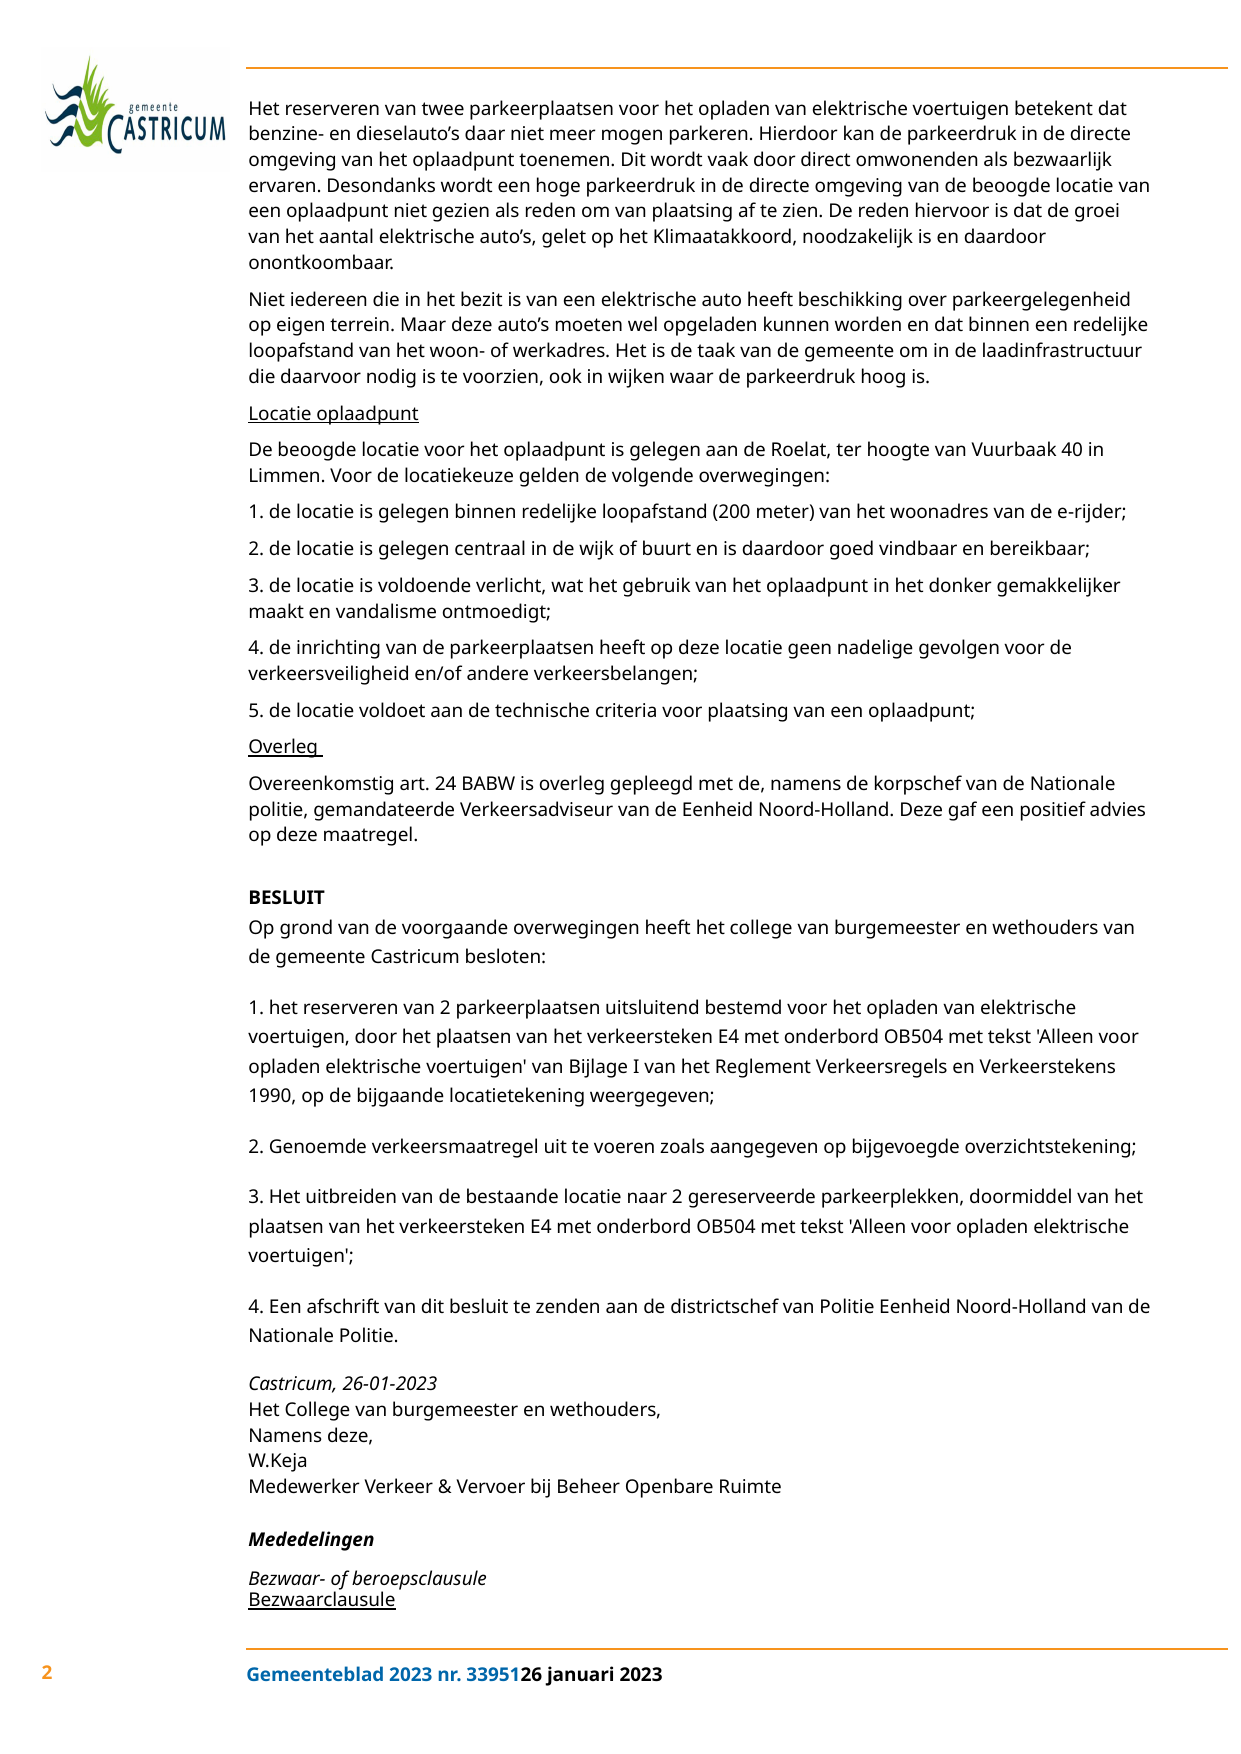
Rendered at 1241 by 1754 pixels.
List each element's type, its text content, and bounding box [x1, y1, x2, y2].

text De beoogde locatie voor het oplaadpunt is gelegen aan de Roelat, ter hoogte van Vuurbaak 40 in Limmen. Voor de locatiekeuze gelden de volgende overwegingen: [248, 436, 1152, 488]
text Locatie oplaadpunt [248, 400, 1152, 425]
picture [41, 47, 231, 172]
text Niet iedereen die in het bezit is van een elektrische auto heeft beschikking over parkeergelegenheid op eigen terrein. Maar deze auto’s moeten wel opgeladen kunnen worden en dat binnen een redelijke loopafstand van het woon- of werkadres. Het is de taak van de gemeente om in de laadinfrastructuur die daarvoor nodig is te voorzien, ook in wijken waar de parkeerdruk hoog is. [248, 286, 1152, 389]
text Overleg [248, 733, 1152, 759]
text Het reserveren van twee parkeerplaatsen voor het opladen van elektrische voertuigen betekent dat benzine- en dieselauto’s daar niet meer mogen parkeren. Hierdoor kan de parkeerdruk in de directe omgeving van het oplaadpunt toenemen. Dit wordt vaak door direct omwonenden als bezwaarlijk ervaren. Desondanks wordt een hoge parkeerdruk in de directe omgeving van de beoogde locatie van een oplaadpunt niet gezien als reden om van plaatsing af te zien. De reden hiervoor is dat de groei van het aantal elektrische auto’s, gelet op het Klimaatakkoord, noodzakelijk is en daardoor onontkoombaar. [248, 95, 1152, 275]
text 4. Een afschrift van dit besluit te zenden aan de districtschef van Politie Eenheid Noord-Holland van de Nationale Politie. [248, 1293, 1152, 1348]
text 3. Het uitbreiden van de bestaande locatie naar 2 gereserveerde parkeerplekken, doormiddel van het plaatsen van het verkeersteken E4 met onderbord OB504 met tekst 'Alleen voor opladen elektrische voertuigen'; [248, 1183, 1152, 1268]
text 3. de locatie is voldoende verlicht, wat het gebruik van het oplaadpunt in het donker gemakkelijker maakt en vandalisme ontmoedigt; [248, 572, 1152, 623]
text Overeenkomstig art. 24 BABW is overleg gepleegd met de, namens de korpschef van de Nationale politie, gemandateerde Verkeersadviseur van de Eenheid Noord-Holland. Deze gaf een positief advies op deze maatregel. [248, 770, 1152, 847]
text Op grond van de voorgaande overwegingen heeft het college van burgemeester en wethouders van de gemeente Castricum besloten: [248, 914, 1152, 969]
text Bezwaar- of beroepsclausule [248, 1566, 1152, 1591]
text 2. Genoemde verkeersmaatregel uit te voeren zoals aangegeven op bijgevoegde overzichtstekening; [248, 1133, 1152, 1159]
text Het College van burgemeester en wethouders, [248, 1396, 1152, 1422]
text BESLUIT [248, 884, 1152, 910]
text Namens deze, [248, 1422, 1152, 1448]
text 2. de locatie is gelegen centraal in de wijk of buurt en is daardoor goed vindbaar en bereikbaar; [248, 535, 1152, 561]
text Medewerker Verkeer & Vervoer bij Beheer Openbare Ruimte [248, 1473, 1152, 1499]
text 5. de locatie voldoet aan de technische criteria voor plaatsing van een oplaadpunt; [248, 697, 1152, 723]
text W.Keja [248, 1448, 1152, 1473]
text 4. de inrichting van de parkeerplaatsen heeft op deze locatie geen nadelige gevolgen voor de verkeersveiligheid en/of andere verkeersbelangen; [248, 634, 1152, 686]
text Bezwaarclausule [248, 1591, 1152, 1611]
text Mededelingen [248, 1526, 1152, 1552]
text Castricum, 26-01-2023 [248, 1371, 1152, 1396]
text 1. de locatie is gelegen binnen redelijke loopafstand (200 meter) van het woonadres van de e-rijder; [248, 499, 1152, 524]
text 1. het reserveren van 2 parkeerplaatsen uitsluitend bestemd voor het opladen van elektrische voertuigen, door het plaatsen van het verkeersteken E4 met onderbord OB504 met tekst 'Alleen voor opladen elektrische voertuigen' van Bijlage I van het Reglement Verkeersregels en Verkeerstekens 1990, op de bijgaande locatietekening weergegeven; [248, 994, 1152, 1108]
